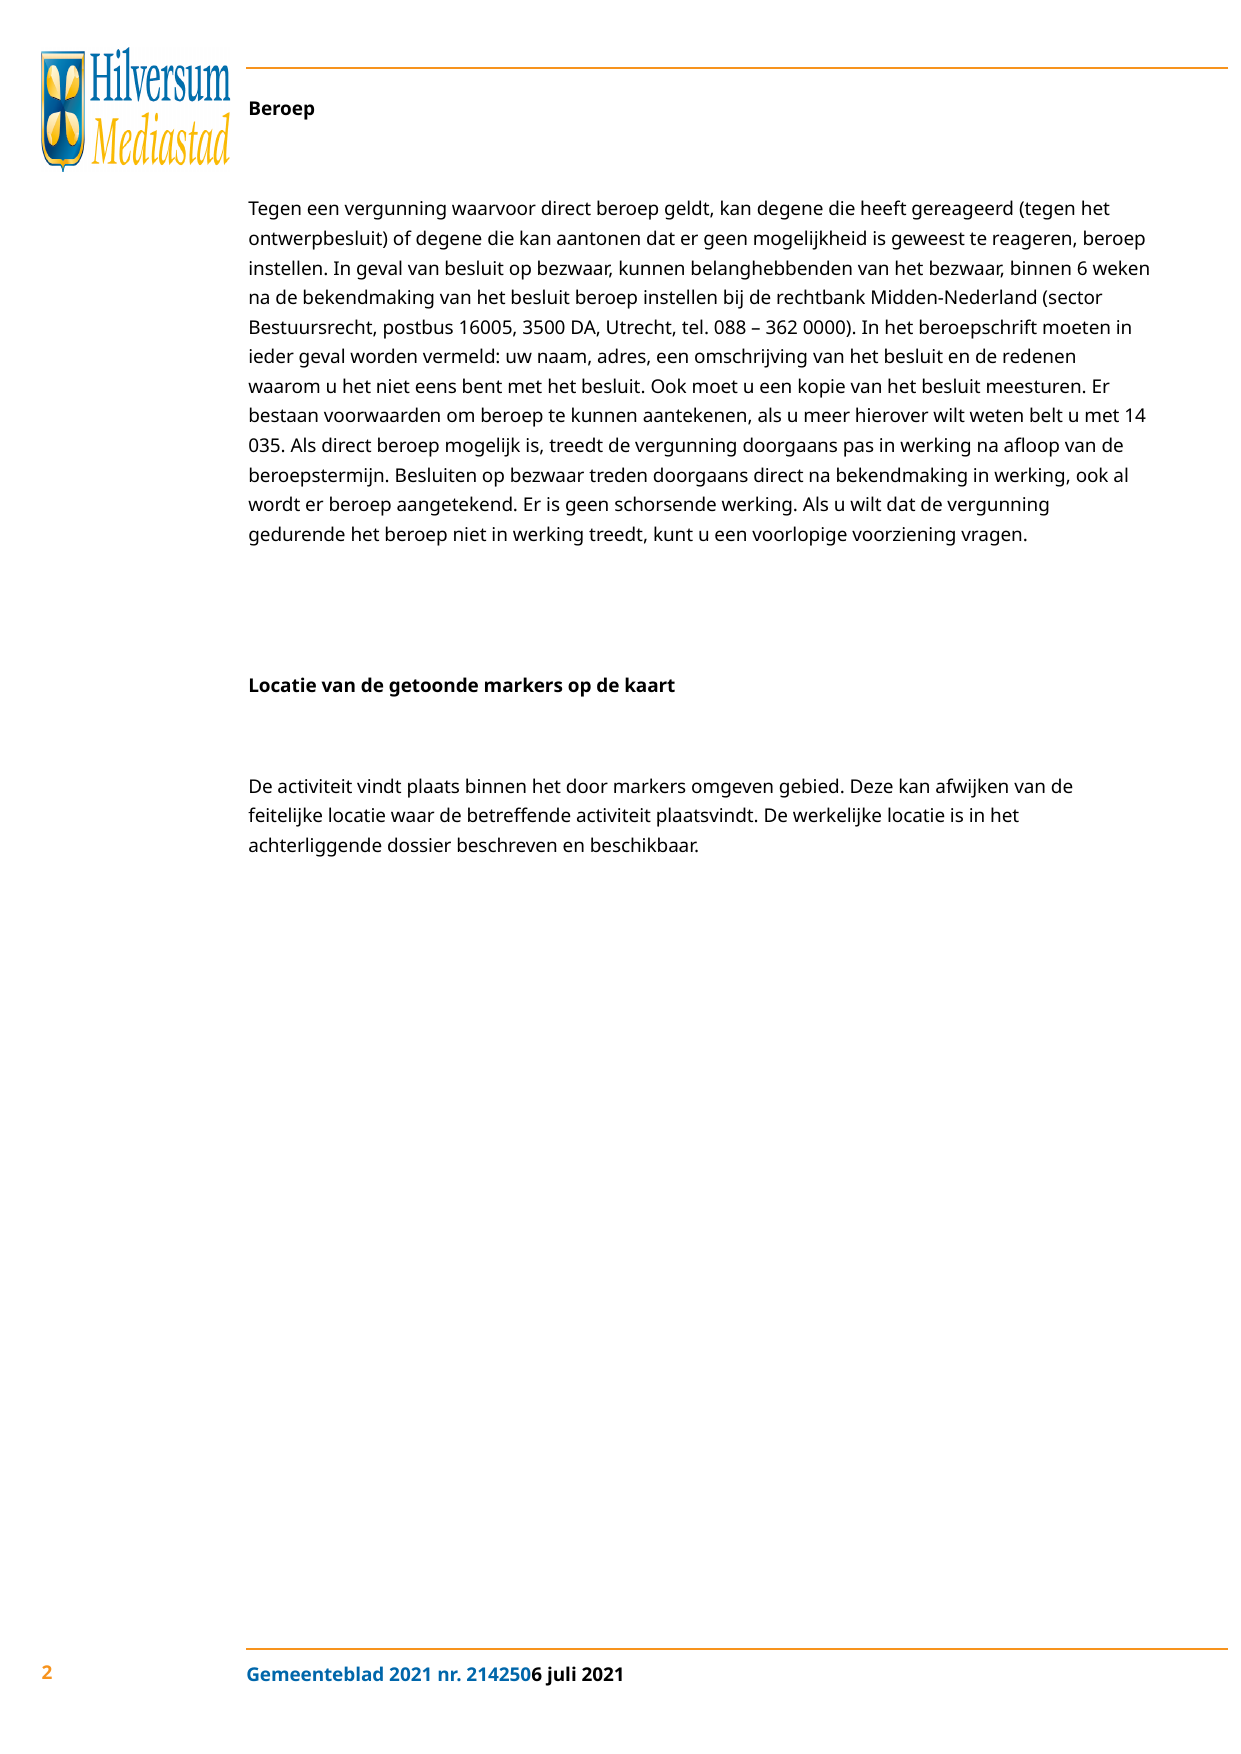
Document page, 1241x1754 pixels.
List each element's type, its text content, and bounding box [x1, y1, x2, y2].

text Beroep [248, 95, 1152, 121]
text De activiteit vindt plaats binnen het door markers omgeven gebied. Deze kan afwijken van de feitelijke locatie waar de betreffende activiteit plaatsvindt. De werkelijke locatie is in het achterliggende dossier beschreven en beschikbaar. [248, 773, 1152, 858]
text Tegen een vergunning waarvoor direct beroep geldt, kan degene die heeft gereageerd (tegen het ontwerpbesluit) of degene die kan aantonen dat er geen mogelijkheid is geweest te reageren, beroep instellen. In geval van besluit op bezwaar, kunnen belanghebbenden van het bezwaar, binnen 6 weken na de bekendmaking van het besluit beroep instellen bij de rechtbank Midden-Nederland (sector Bestuursrecht, postbus 16005, 3500 DA, Utrecht, tel. 088 – 362 0000). In het beroepschrift moeten in ieder geval worden vermeld: uw naam, adres, een omschrijving van het besluit en de redenen waarom u het niet eens bent met het besluit. Ook moet u een kopie van het besluit meesturen. Er bestaan voorwaarden om beroep te kunnen aantekenen, als u meer hierover wilt weten belt u met 14 035. Als direct beroep mogelijk is, treedt de vergunning doorgaans pas in werking na afloop van de beroepstermijn. Besluiten op bezwaar treden doorgaans direct na bekendmaking in werking, ook al wordt er beroep aangetekend. Er is geen schorsende werking. Als u wilt dat de vergunning gedurende het beroep niet in werking treedt, kunt u een voorlopige voorziening vragen. [248, 196, 1152, 547]
picture [41, 47, 231, 172]
text Locatie van de getoonde markers op de kaart [248, 672, 1152, 698]
